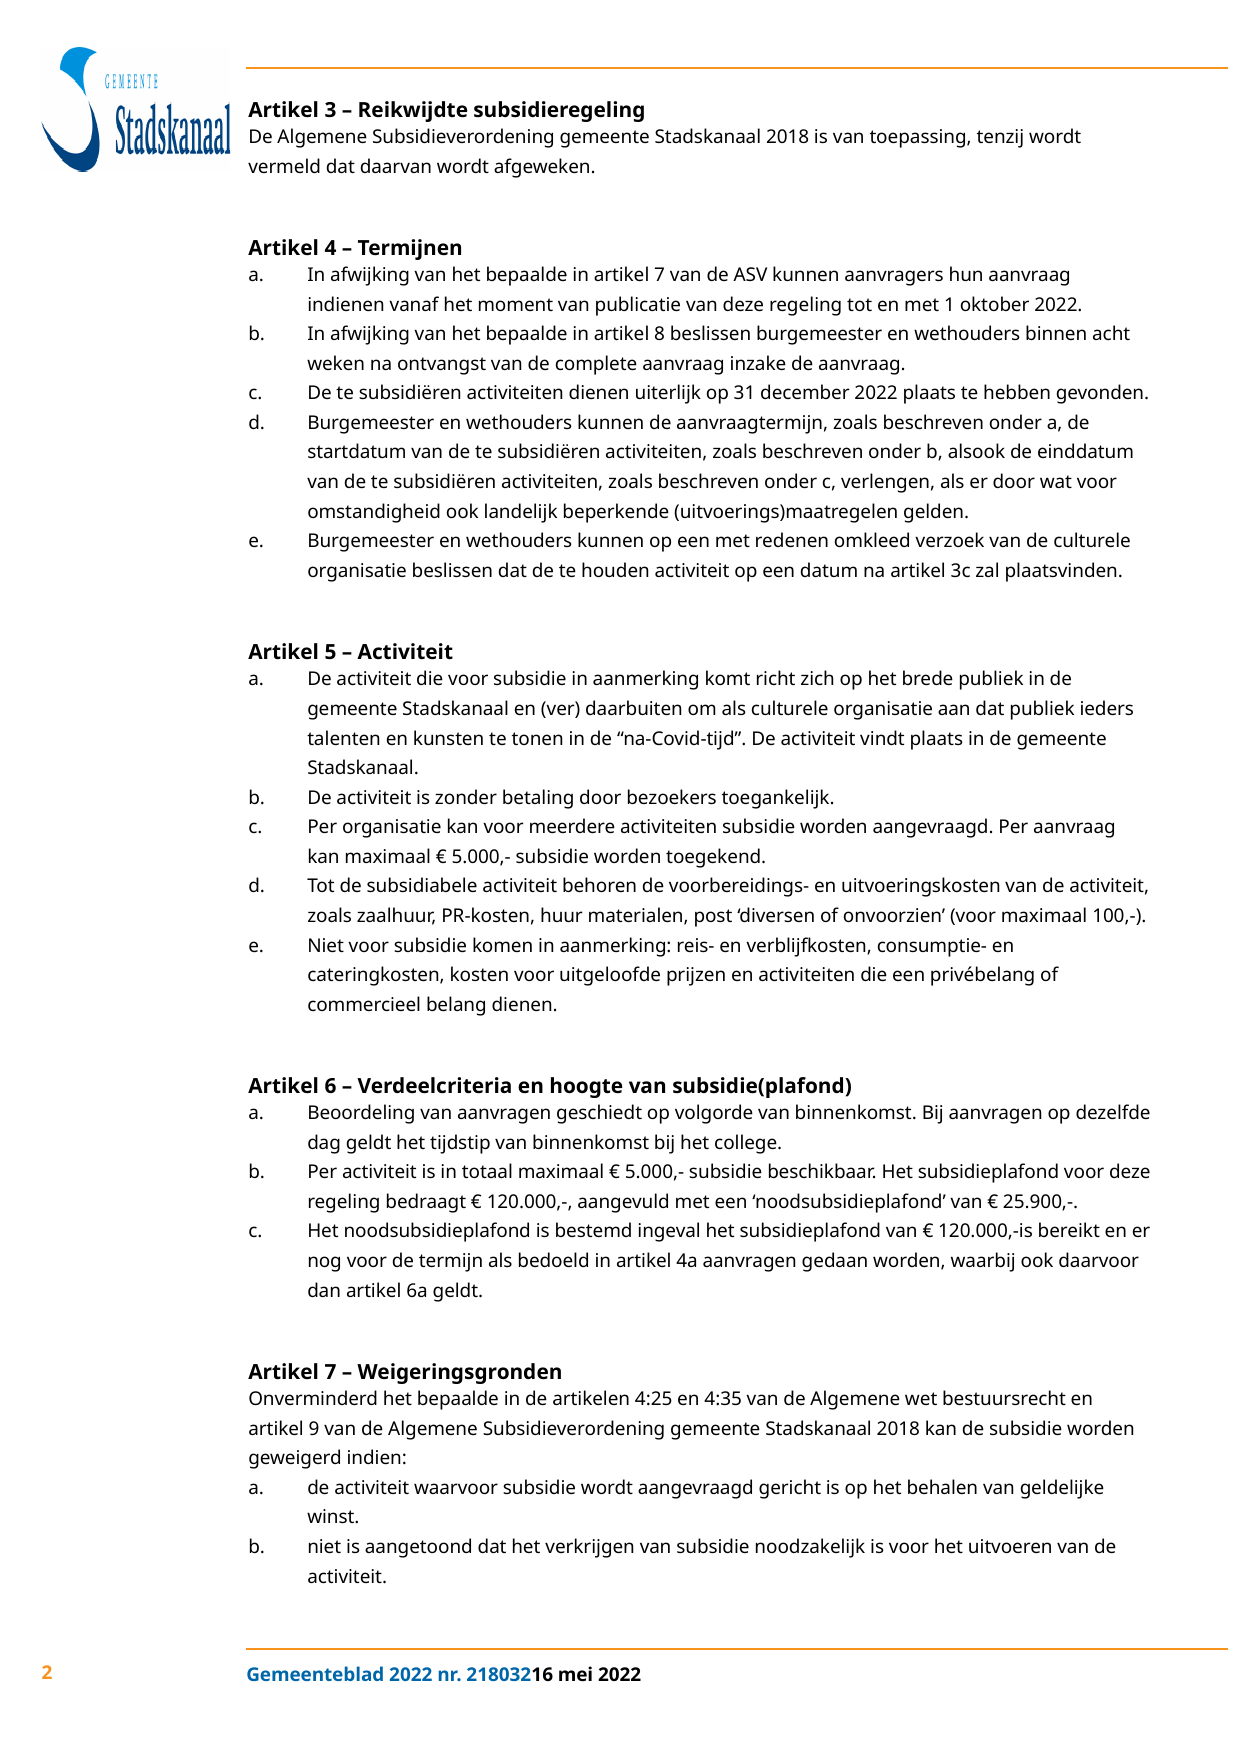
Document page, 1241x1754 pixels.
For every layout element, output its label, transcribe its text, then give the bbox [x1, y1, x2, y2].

list Per activiteit is in totaal maximaal € 5.000,- subsidie beschikbaar. Het subsidieplafond voor deze regeling bedraagt € 120.000,-, aangevuld met een ‘noodsubsidieplafond’ van € 25.900,-. [248, 1158, 1152, 1214]
text Artikel 4 – Termijnen [248, 233, 1152, 261]
list De activiteit is zonder betaling door bezoekers toegankelijk. [248, 784, 1152, 809]
text Artikel 5 – Activiteit [248, 637, 1152, 666]
list In afwijking van het bepaalde in artikel 7 van de ASV kunnen aanvragers hun aanvraag indienen vanaf het moment van publicatie van deze regeling tot en met 1 oktober 2022. [248, 261, 1152, 317]
list niet is aangetoond dat het verkrijgen van subsidie noodzakelijk is voor het uitvoeren van de activiteit. [248, 1533, 1152, 1588]
list In afwijking van het bepaalde in artikel 8 beslissen burgemeester en wethouders binnen acht weken na ontvangst van de complete aanvraag inzake de aanvraag. [248, 320, 1152, 376]
list Niet voor subsidie komen in aanmerking: reis- en verblijfkosten, consumptie- en cateringkosten, kosten voor uitgeloofde prijzen en activiteiten die een privébelang of commercieel belang dienen. [248, 932, 1152, 1017]
text Onverminderd het bepaalde in de artikelen 4:25 en 4:35 van de Algemene wet bestuursrecht en artikel 9 van de Algemene Subsidieverordening gemeente Stadskanaal 2018 kan de subsidie worden geweigerd indien: [248, 1385, 1152, 1470]
list de activiteit waarvoor subsidie wordt aangevraagd gericht is op het behalen van geldelijke winst. [248, 1474, 1152, 1529]
text Artikel 3 – Reikwijdte subsidieregeling [248, 95, 1152, 123]
text Artikel 6 – Verdeelcriteria en hoogte van subsidie(plafond) [248, 1071, 1152, 1099]
list De te subsidiëren activiteiten dienen uiterlijk op 31 december 2022 plaats te hebben gevonden. [248, 379, 1152, 405]
list Het noodsubsidieplafond is bestemd ingeval het subsidieplafond van € 120.000,-is bereikt en er nog voor de termijn als bedoeld in artikel 4a aanvragen gedaan worden, waarbij ook daarvoor dan artikel 6a geldt. [248, 1218, 1152, 1303]
list Burgemeester en wethouders kunnen op een met redenen omkleed verzoek van de culturele organisatie beslissen dat de te houden activiteit op een datum na artikel 3c zal plaatsvinden. [248, 527, 1152, 583]
list Tot de subsidiabele activiteit behoren de voorbereidings- en uitvoeringskosten van de activiteit, zoals zaalhuur, PR-kosten, huur materialen, post ‘diversen of onvoorzien’ (voor maximaal 100,-). [248, 873, 1152, 928]
list Per organisatie kan voor meerdere activiteiten subsidie worden aangevraagd. Per aanvraag kan maximaal € 5.000,- subsidie worden toegekend. [248, 813, 1152, 869]
list Beoordeling van aanvragen geschiedt op volgorde van binnenkomst. Bij aanvragen op dezelfde dag geldt het tijdstip van binnenkomst bij het college. [248, 1099, 1152, 1155]
list De activiteit die voor subsidie in aanmerking komt richt zich op het brede publiek in de gemeente Stadskanaal en (ver) daarbuiten om als culturele organisatie aan dat publiek ieders talenten en kunsten te tonen in de “na-Covid-tijd”. De activiteit vindt plaats in de gemeente Stadskanaal. [248, 666, 1152, 780]
list Burgemeester en wethouders kunnen de aanvraagtermijn, zoals beschreven onder a, de startdatum van de te subsidiëren activiteiten, zoals beschreven onder b, alsook de einddatum van de te subsidiëren activiteiten, zoals beschreven onder c, verlengen, als er door wat voor omstandigheid ook landelijk beperkende (uitvoerings)maatregelen gelden. [248, 409, 1152, 524]
picture [41, 47, 231, 172]
text Artikel 7 – Weigeringsgronden [248, 1357, 1152, 1385]
text De Algemene Subsidieverordening gemeente Stadskanaal 2018 is van toepassing, tenzij wordt vermeld dat daarvan wordt afgeweken. [248, 123, 1152, 178]
